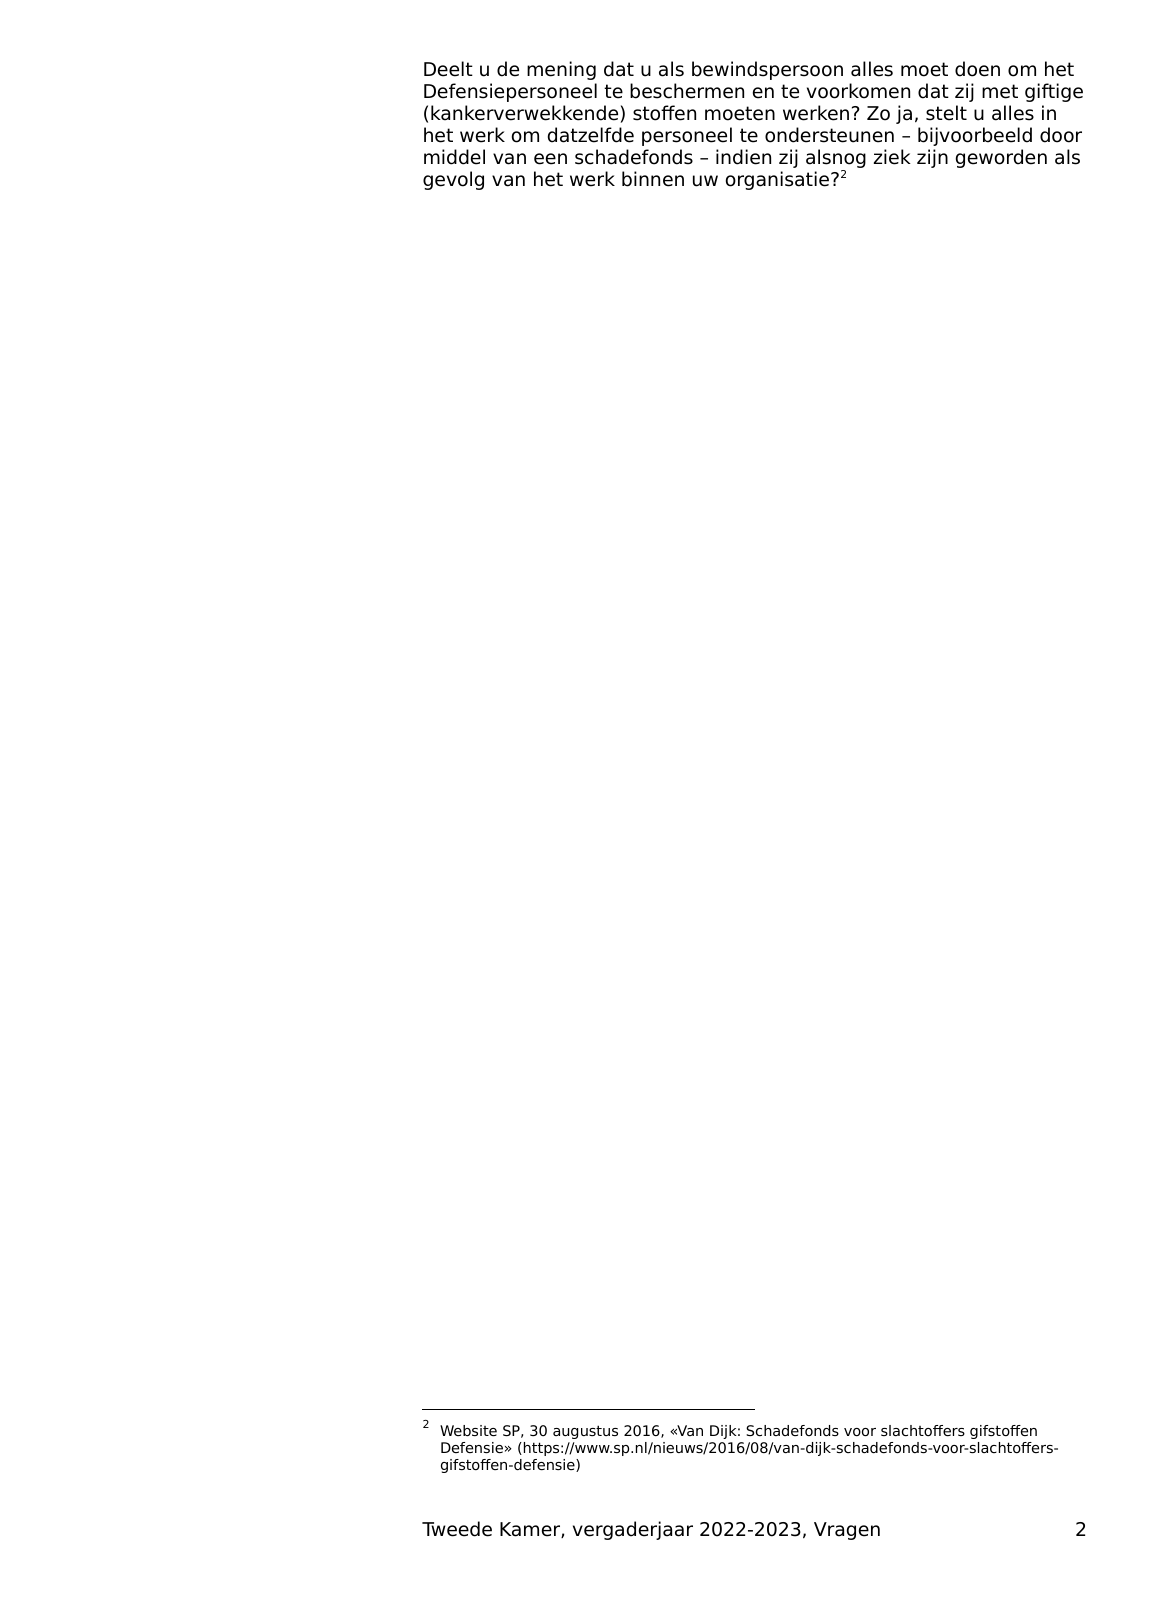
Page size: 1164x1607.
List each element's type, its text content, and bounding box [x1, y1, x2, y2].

text Website SP, 30 augustus 2016, «Van Dijk: Schadefonds voor slachtoffers gifstoffen Defensie» (https://www.sp.nl/nieuws/2016/08/van-dijk-schadefonds-voor-slachtoffers-gifstoffen-defensie) [422, 1418, 1087, 1474]
text Deelt u de mening dat u als bewindspersoon alles moet doen om het Defensiepersoneel te beschermen en te voorkomen dat zij met giftige (kankerverwekkende) stoffen moeten werken? Zo ja, stelt u alles in het werk om datzelfde personeel te ondersteunen – bijvoorbeeld door middel van een schadefonds – indien zij alsnog ziek zijn geworden als gevolg van het werk binnen uw organisatie? [422, 59, 1087, 191]
